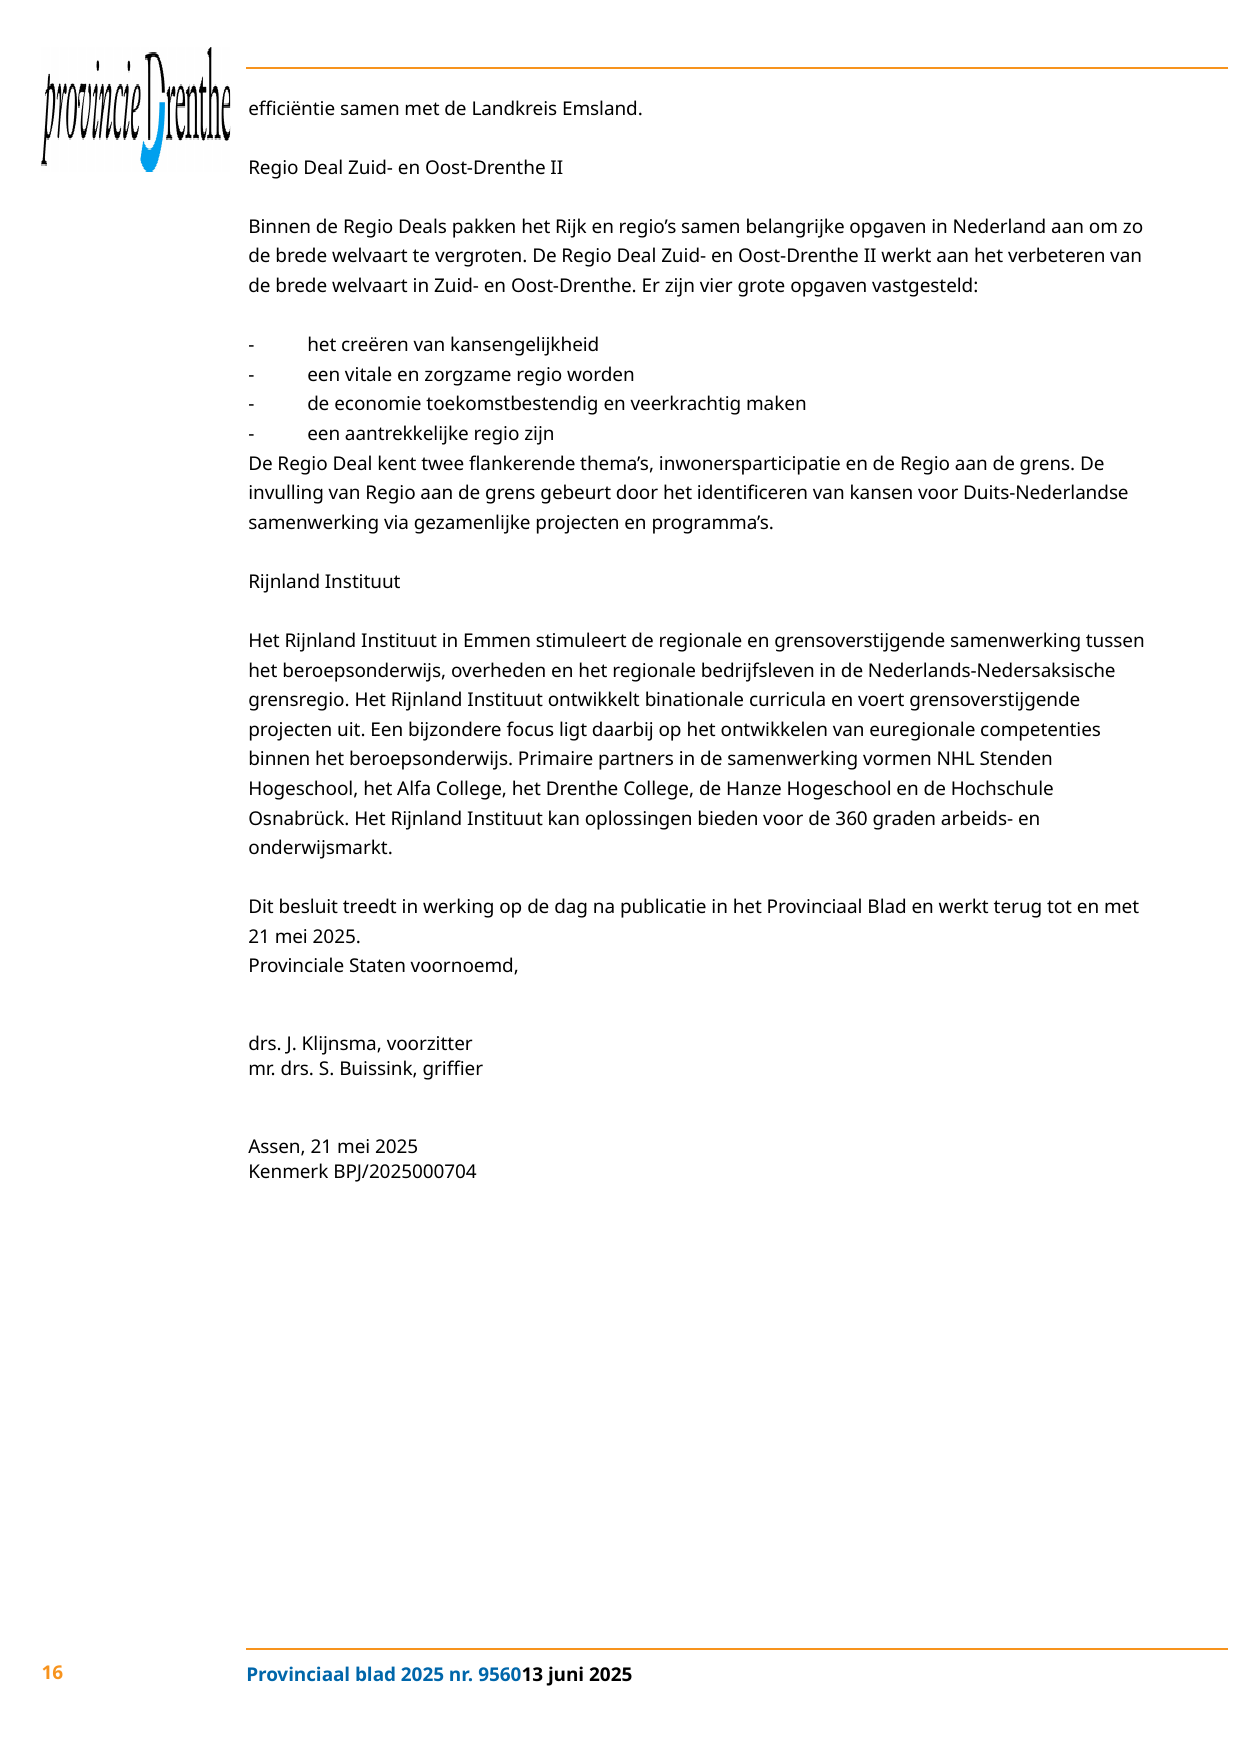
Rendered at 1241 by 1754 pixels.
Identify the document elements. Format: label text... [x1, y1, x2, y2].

list een aantrekkelijke regio zijn [248, 420, 1152, 446]
text De Regio Deal kent twee flankerende thema’s, inwonersparticipatie en de Regio aan de grens. De invulling van Regio aan de grens gebeurt door het identificeren van kansen voor Duits-Nederlandse samenwerking via gezamenlijke projecten en programma’s. [248, 450, 1152, 535]
text mr. drs. S. Buissink, griffier [248, 1056, 1152, 1081]
list een vitale en zorgzame regio worden [248, 361, 1152, 387]
text Dit besluit treedt in werking op de dag na publicatie in het Provinciaal Blad en werkt terug tot en met 21 mei 2025. [248, 893, 1152, 949]
text Kenmerk BPJ/2025000704 [248, 1158, 1152, 1184]
list het creëren van kansengelijkheid [248, 331, 1152, 357]
text Het Rijnland Instituut in Emmen stimuleert de regionale en grensoverstijgende samenwerking tussen het beroepsonderwijs, overheden en het regionale bedrijfsleven in de Nederlands-Nedersaksische grensregio. Het Rijnland Instituut ontwikkelt binationale curricula en voert grensoverstijgende projecten uit. Een bijzondere focus ligt daarbij op het ontwikkelen van euregionale competenties binnen het beroepsonderwijs. Primaire partners in de samenwerking vormen NHL Stenden Hogeschool, het Alfa College, het Drenthe College, de Hanze Hogeschool en de Hochschule Osnabrück. Het Rijnland Instituut kan oplossingen bieden voor de 360 graden arbeids- en onderwijsmarkt. [248, 627, 1152, 860]
text drs. J. Klijnsma, voorzitter [248, 1030, 1152, 1056]
text Provinciale Staten voornoemd, [248, 953, 1152, 978]
text Assen, 21 mei 2025 [248, 1133, 1152, 1158]
text efficiëntie samen met de Landkreis Emsland. [248, 95, 1152, 121]
text Binnen de Regio Deals pakken het Rijk en regio’s samen belangrijke opgaven in Nederland aan om zo de brede welvaart te vergroten. De Regio Deal Zuid- en Oost-Drenthe II werkt aan het verbeteren van de brede welvaart in Zuid- en Oost-Drenthe. Er zijn vier grote opgaven vastgesteld: [248, 213, 1152, 298]
text Rijnland Instituut [248, 568, 1152, 594]
text Regio Deal Zuid- en Oost-Drenthe II [248, 154, 1152, 180]
picture [41, 47, 231, 172]
list de economie toekomstbestendig en veerkrachtig maken [248, 391, 1152, 416]
